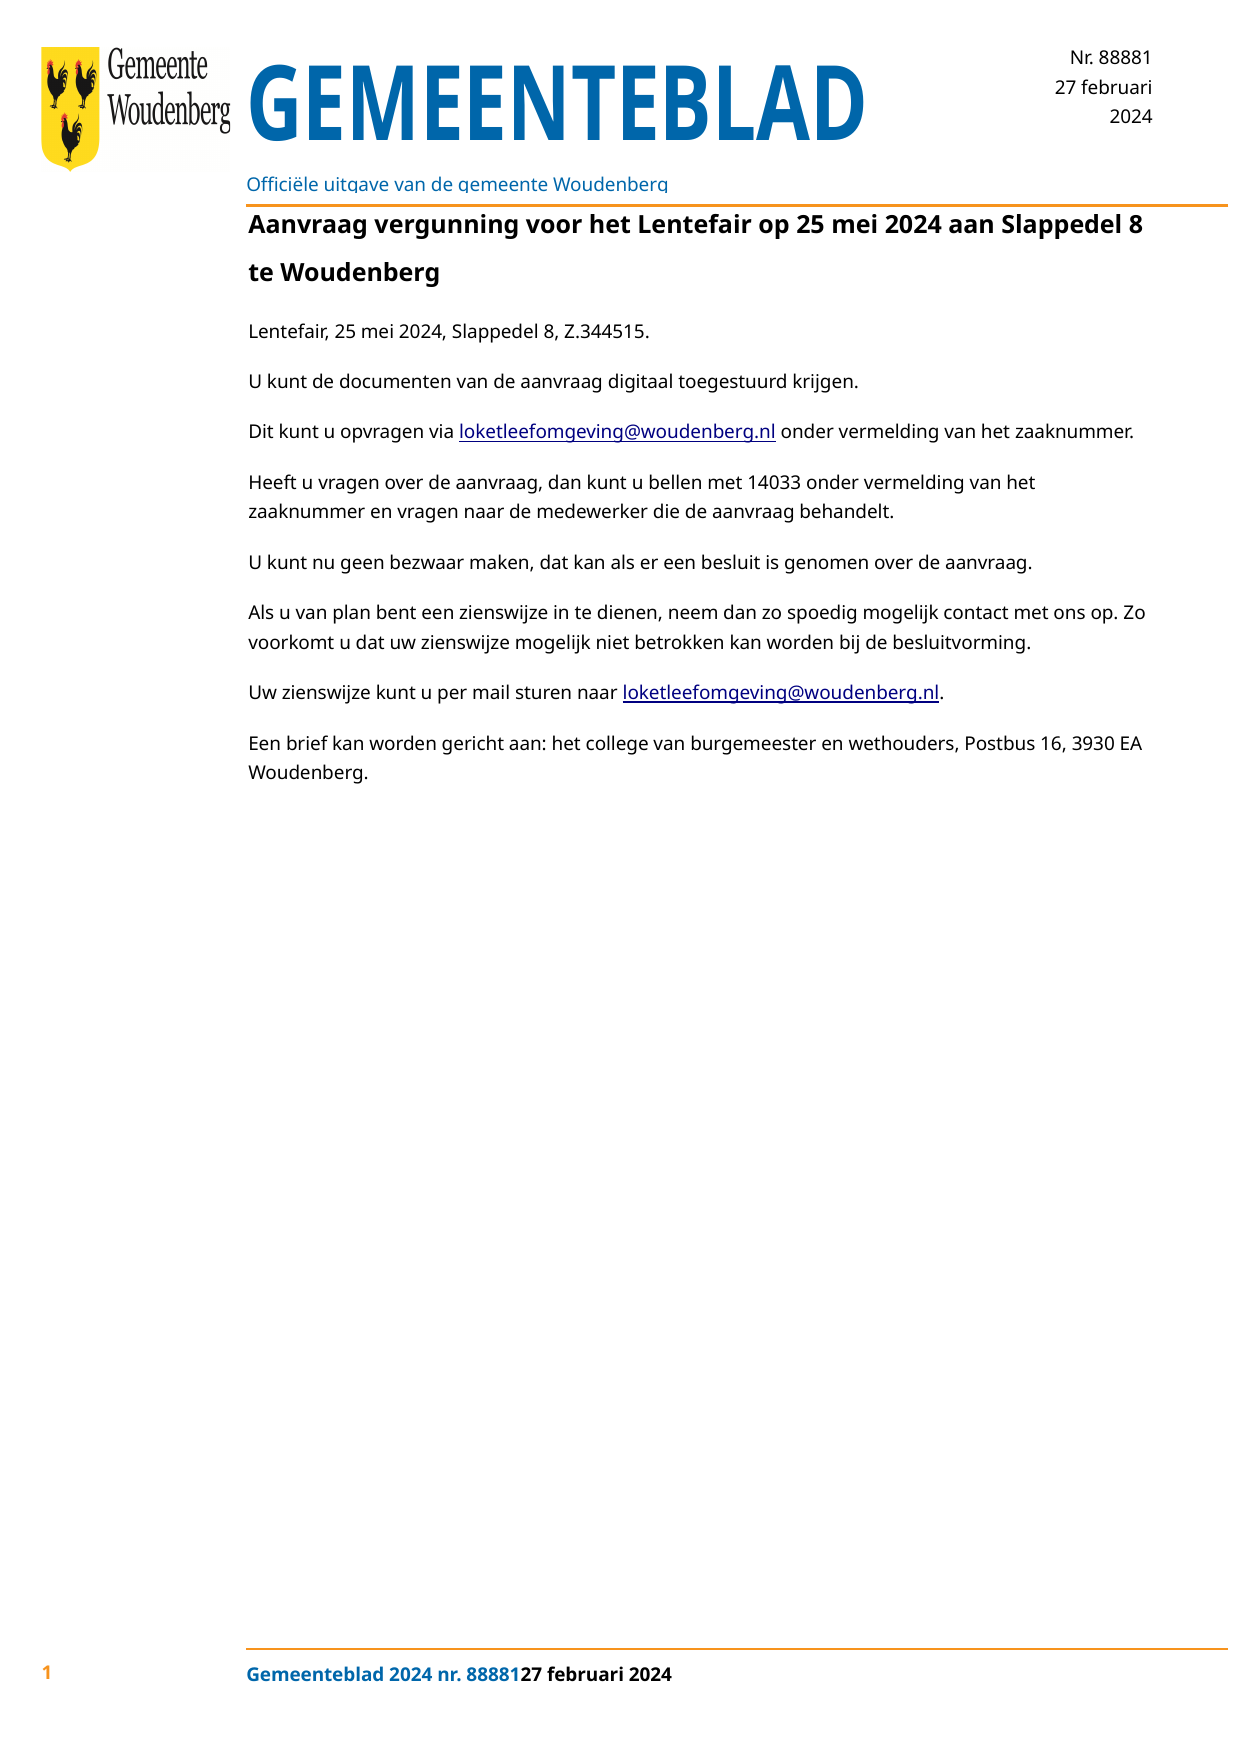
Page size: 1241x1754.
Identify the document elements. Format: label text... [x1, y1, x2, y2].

text Als u van plan bent een zienswijze in te dienen, neem dan zo spoedig mogelijk contact met ons op. Zo voorkomt u dat uw zienswijze mogelijk niet betrokken kan worden bij de besluitvorming. [248, 599, 1152, 655]
text Dit kunt u opvragen via loketleefomgeving@woudenberg.nl onder vermelding van het zaaknummer. [248, 419, 1152, 444]
text Aanvraag vergunning voor het Lentefair op 25 mei 2024 aan Slappedel 8 te Woudenberg [248, 207, 1152, 288]
text U kunt de documenten van de aanvraag digitaal toegestuurd krijgen. [248, 368, 1152, 394]
text Lentefair, 25 mei 2024, Slappedel 8, Z.344515. [248, 318, 1152, 344]
text Een brief kan worden gericht aan: het college van burgemeester en wethouders, Postbus 16, 3930 EA Woudenberg. [248, 730, 1152, 785]
text Uw zienswijze kunt u per mail sturen naar loketleefomgeving@woudenberg.nl. [248, 679, 1152, 705]
text Heeft u vragen over de aanvraag, dan kunt u bellen met 14033 onder vermelding van het zaaknummer en vragen naar de medewerker die de aanvraag behandelt. [248, 469, 1152, 524]
picture [41, 47, 231, 172]
text U kunt nu geen bezwaar maken, dat kan als er een besluit is genomen over de aanvraag. [248, 549, 1152, 575]
